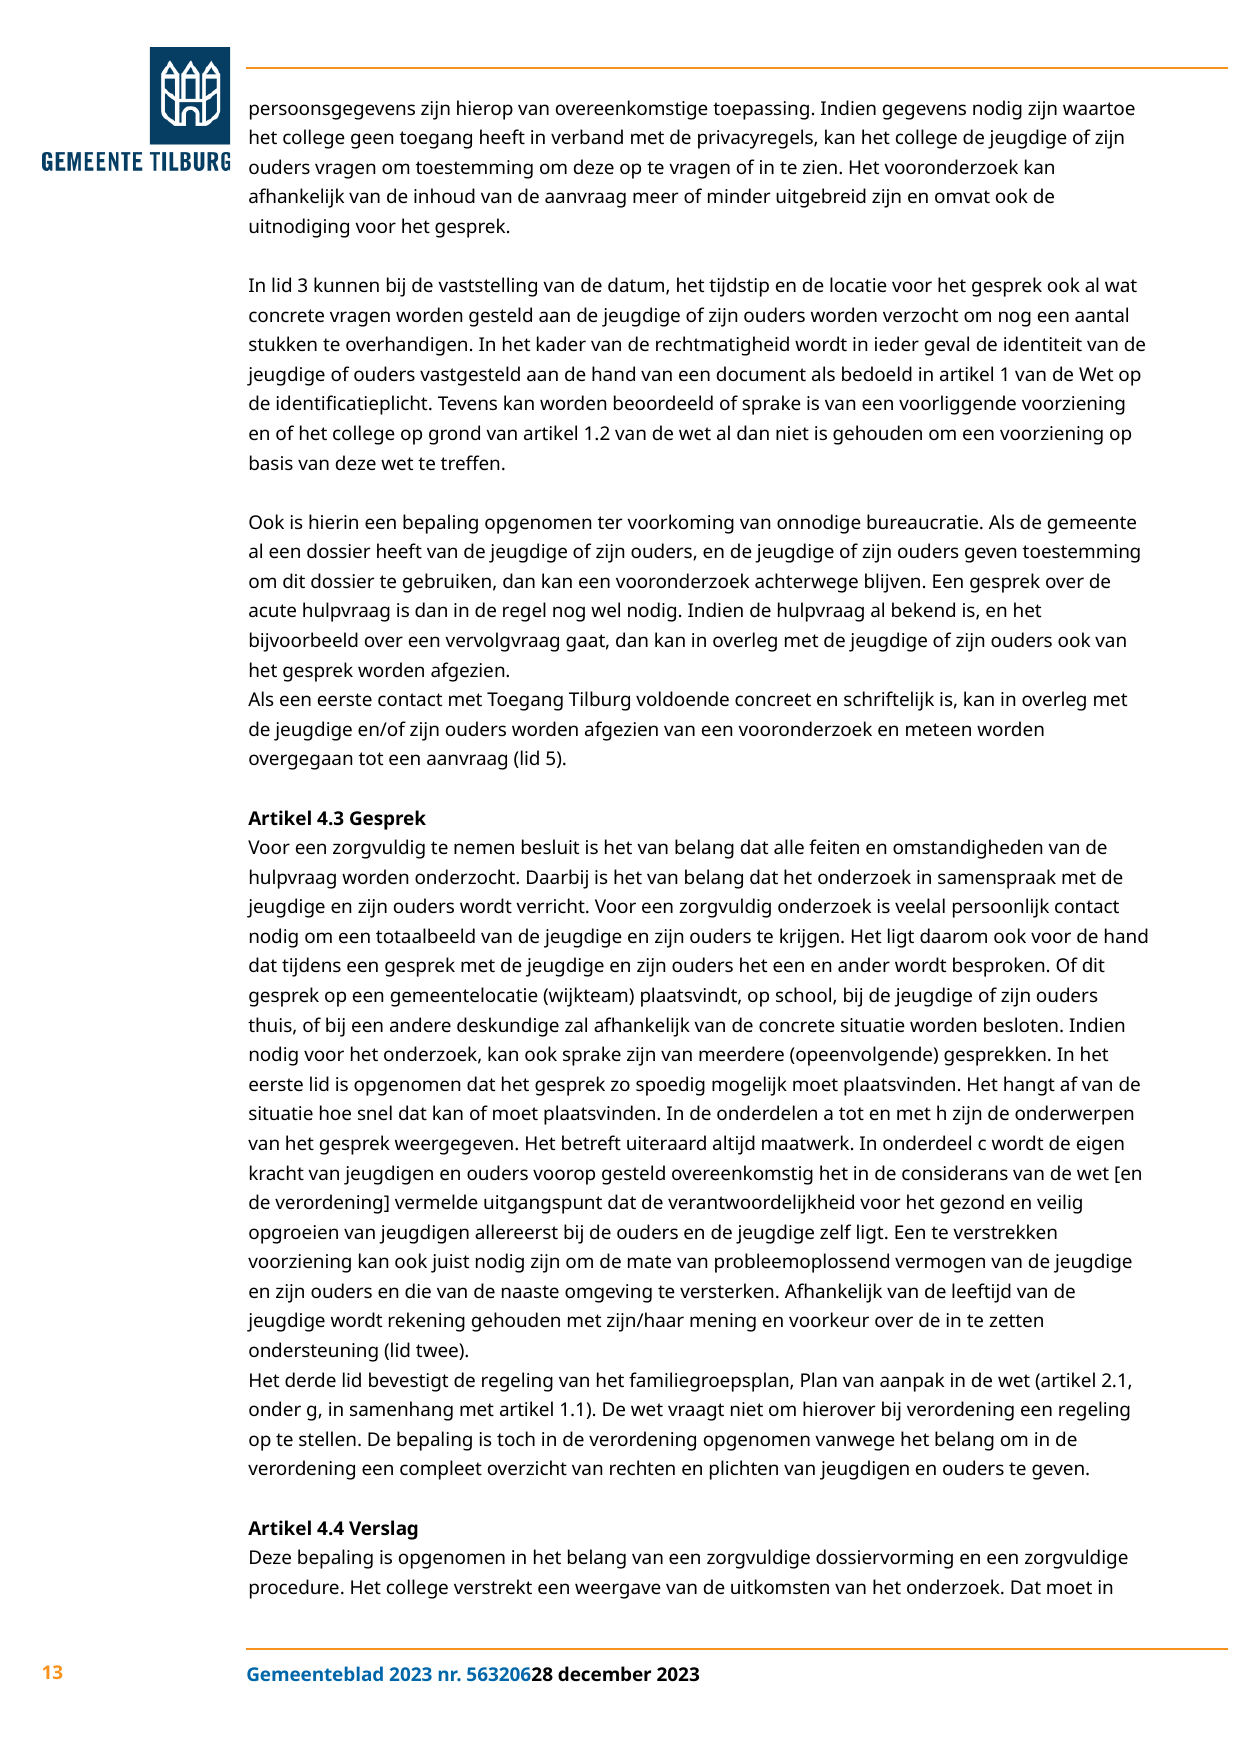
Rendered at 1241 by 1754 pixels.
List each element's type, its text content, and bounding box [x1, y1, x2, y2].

text Het derde lid bevestigt de regeling van het familiegroepsplan, Plan van aanpak in de wet (artikel 2.1, onder g, in samenhang met artikel 1.1). De wet vraagt niet om hierover bij verordening een regeling op te stellen. De bepaling is toch in de verordening opgenomen vanwege het belang om in de verordening een compleet overzicht van rechten en plichten van jeugdigen en ouders te geven. [248, 1367, 1152, 1481]
text Ook is hierin een bepaling opgenomen ter voorkoming van onnodige bureaucratie. Als de gemeente al een dossier heeft van de jeugdige of zijn ouders, en de jeugdige of zijn ouders geven toestemming om dit dossier te gebruiken, dan kan een vooronderzoek achterwege blijven. Een gesprek over de acute hulpvraag is dan in de regel nog wel nodig. Indien de hulpvraag al bekend is, en het bijvoorbeeld over een vervolgvraag gaat, dan kan in overleg met de jeugdige of zijn ouders ook van het gesprek worden afgezien. [248, 509, 1152, 683]
text Artikel 4.4 Verslag [248, 1515, 1152, 1541]
text Deze bepaling is opgenomen in het belang van een zorgvuldige dossiervorming en een zorgvuldige procedure. Het college verstrekt een weergave van de uitkomsten van het onderzoek. Dat moet in [248, 1544, 1152, 1600]
text Voor een zorgvuldig te nemen besluit is het van belang dat alle feiten en omstandigheden van de hulpvraag worden onderzocht. Daarbij is het van belang dat het onderzoek in samenspraak met de jeugdige en zijn ouders wordt verricht. Voor een zorgvuldig onderzoek is veelal persoonlijk contact nodig om een totaalbeeld van de jeugdige en zijn ouders te krijgen. Het ligt daarom ook voor de hand dat tijdens een gesprek met de jeugdige en zijn ouders het een en ander wordt besproken. Of dit gesprek op een gemeentelocatie (wijkteam) plaatsvindt, op school, bij de jeugdige of zijn ouders thuis, of bij een andere deskundige zal afhankelijk van de concrete situatie worden besloten. Indien nodig voor het onderzoek, kan ook sprake zijn van meerdere (opeenvolgende) gesprekken. In het eerste lid is opgenomen dat het gesprek zo spoedig mogelijk moet plaatsvinden. Het hangt af van de situatie hoe snel dat kan of moet plaatsvinden. In de onderdelen a tot en met h zijn de onderwerpen van het gesprek weergegeven. Het betreft uiteraard altijd maatwerk. In onderdeel c wordt de eigen kracht van jeugdigen en ouders voorop gesteld overeenkomstig het in de considerans van de wet [en de verordening] vermelde uitgangspunt dat de verantwoordelijkheid voor het gezond en veilig opgroeien van jeugdigen allereerst bij de ouders en de jeugdige zelf ligt. Een te verstrekken voorziening kan ook juist nodig zijn om de mate van probleemoplossend vermogen van de jeugdige en zijn ouders en die van de naaste omgeving te versterken. Afhankelijk van de leeftijd van de jeugdige wordt rekening gehouden met zijn/haar mening en voorkeur over de in te zetten ondersteuning (lid twee). [248, 834, 1152, 1363]
picture [41, 47, 231, 172]
text persoonsgegevens zijn hierop van overeenkomstige toepassing. Indien gegevens nodig zijn waartoe het college geen toegang heeft in verband met de privacyregels, kan het college de jeugdige of zijn ouders vragen om toestemming om deze op te vragen of in te zien. Het vooronderzoek kan afhankelijk van de inhoud van de aanvraag meer of minder uitgebreid zijn en omvat ook de uitnodiging voor het gesprek. [248, 95, 1152, 239]
text Artikel 4.3 Gesprek [248, 805, 1152, 831]
text In lid 3 kunnen bij de vaststelling van de datum, het tijdstip en de locatie voor het gesprek ook al wat concrete vragen worden gesteld aan de jeugdige of zijn ouders worden verzocht om nog een aantal stukken te overhandigen. In het kader van de rechtmatigheid wordt in ieder geval de identiteit van de jeugdige of ouders vastgesteld aan de hand van een document als bedoeld in artikel 1 van de Wet op de identificatieplicht. Tevens kan worden beoordeeld of sprake is van een voorliggende voorziening en of het college op grond van artikel 1.2 van de wet al dan niet is gehouden om een voorziening op basis van deze wet te treffen. [248, 272, 1152, 476]
text Als een eerste contact met Toegang Tilburg voldoende concreet en schriftelijk is, kan in overleg met de jeugdige en/of zijn ouders worden afgezien van een vooronderzoek en meteen worden overgegaan tot een aanvraag (lid 5). [248, 686, 1152, 771]
